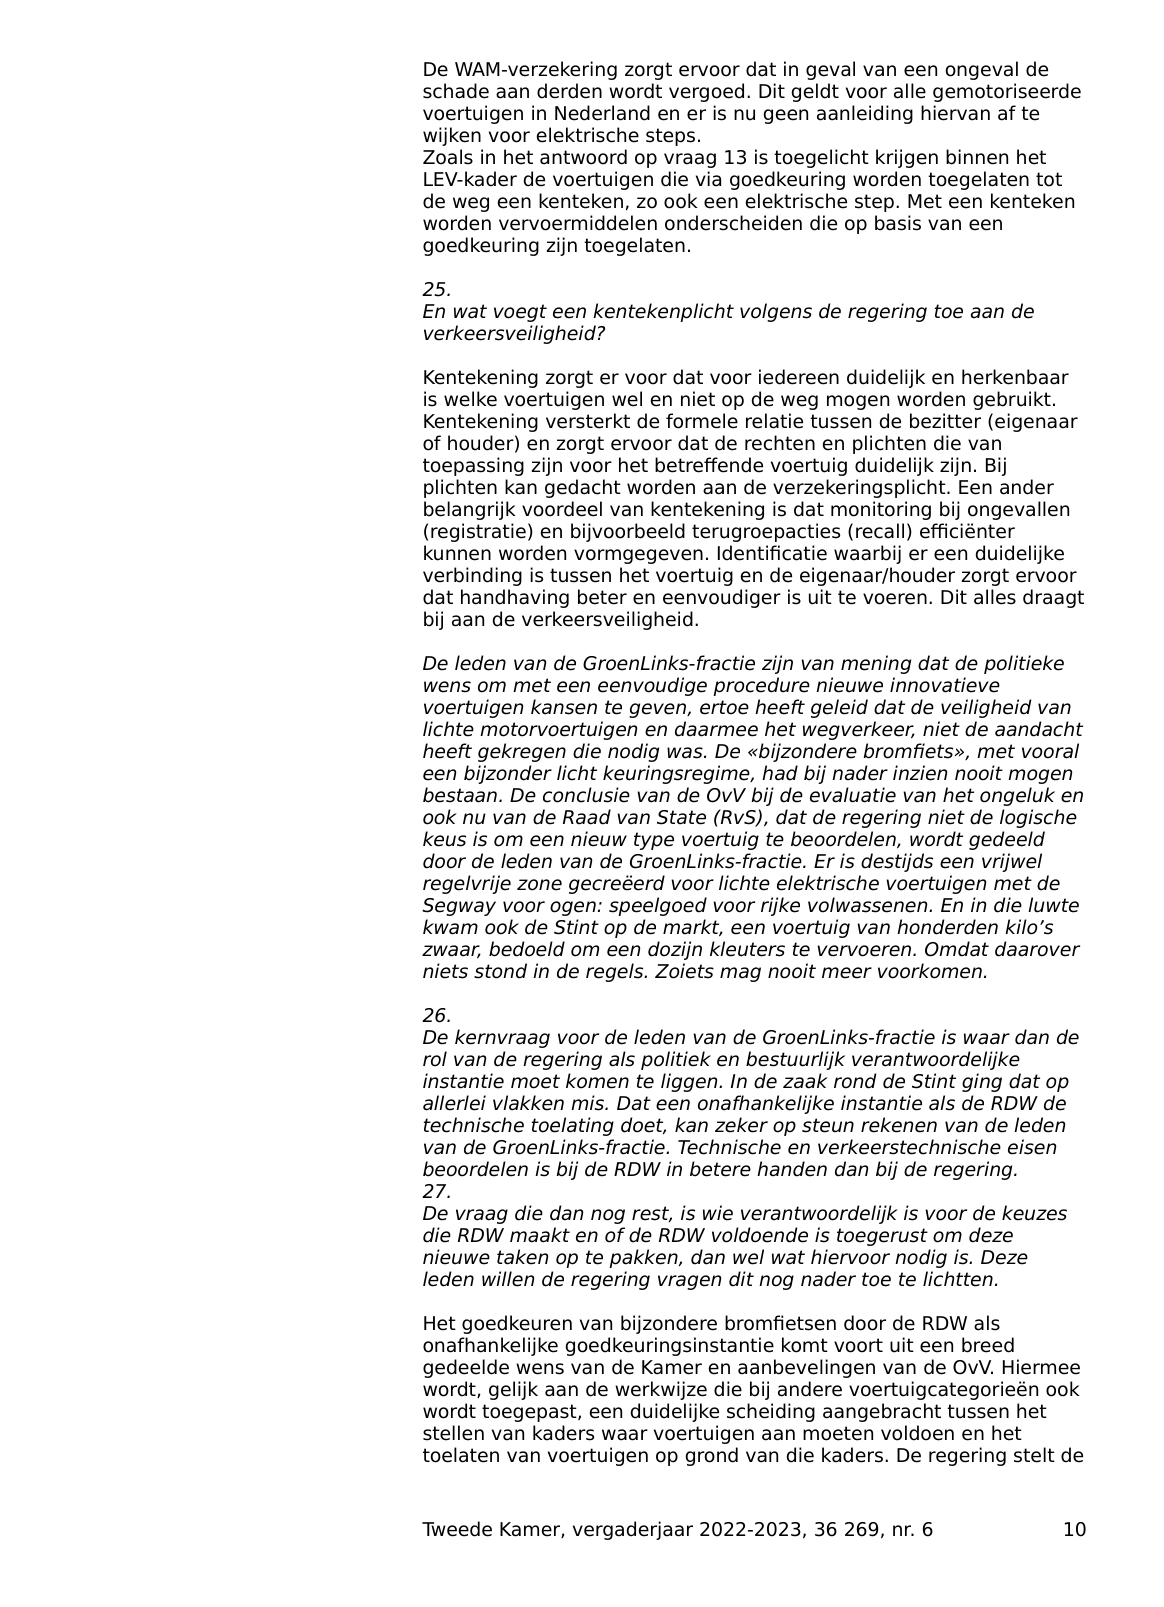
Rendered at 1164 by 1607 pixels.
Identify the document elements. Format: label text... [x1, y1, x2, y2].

text 26. [422, 1005, 1087, 1027]
text 27. [422, 1181, 1087, 1203]
text En wat voegt een kentekenplicht volgens de regering toe aan de verkeersveiligheid? [422, 301, 1087, 345]
text De kernvraag voor de leden van de GroenLinks-fractie is waar dan de rol van de regering als politiek en bestuurlijk verantwoordelijke instantie moet komen te liggen. In de zaak rond de Stint ging dat op allerlei vlakken mis. Dat een onafhankelijke instantie als de RDW de technische toelating doet, kan zeker op steun rekenen van de leden van de GroenLinks-fractie. Technische en verkeerstechnische eisen beoordelen is bij de RDW in betere handen dan bij de regering. [422, 1027, 1087, 1181]
text Zoals in het antwoord op vraag 13 is toegelicht krijgen binnen het LEV-kader de voertuigen die via goedkeuring worden toegelaten tot de weg een kenteken, zo ook een elektrische step. Met een kenteken worden vervoermiddelen onderscheiden die op basis van een goedkeuring zijn toegelaten. [422, 147, 1087, 257]
text De leden van de GroenLinks-fractie zijn van mening dat de politieke wens om met een eenvoudige procedure nieuwe innovatieve voertuigen kansen te geven, ertoe heeft geleid dat de veiligheid van lichte motorvoertuigen en daarmee het wegverkeer, niet de aandacht heeft gekregen die nodig was. De «bijzondere bromfiets», met vooral een bijzonder licht keuringsregime, had bij nader inzien nooit mogen bestaan. De conclusie van de OvV bij de evaluatie van het ongeluk en ook nu van de Raad van State (RvS), dat de regering niet de logische keus is om een nieuw type voertuig te beoordelen, wordt gedeeld door de leden van de GroenLinks-fractie. Er is destijds een vrijwel regelvrije zone gecreëerd voor lichte elektrische voertuigen met de Segway voor ogen: speelgoed voor rijke volwassenen. En in die luwte kwam ook de Stint op de markt, een voertuig van honderden kilo’s zwaar, bedoeld om een dozijn kleuters te vervoeren. Omdat daarover niets stond in de regels. Zoiets mag nooit meer voorkomen. [422, 653, 1087, 983]
text De WAM-verzekering zorgt ervoor dat in geval van een ongeval de schade aan derden wordt vergoed. Dit geldt voor alle gemotoriseerde voertuigen in Nederland en er is nu geen aanleiding hiervan af te wijken voor elektrische steps. [422, 59, 1087, 147]
text Kentekening zorgt er voor dat voor iedereen duidelijk en herkenbaar is welke voertuigen wel en niet op de weg mogen worden gebruikt. Kentekening versterkt de formele relatie tussen de bezitter (eigenaar of houder) en zorgt ervoor dat de rechten en plichten die van toepassing zijn voor het betreffende voertuig duidelijk zijn. Bij plichten kan gedacht worden aan de verzekeringsplicht. Een ander belangrijk voordeel van kentekening is dat monitoring bij ongevallen (registratie) en bijvoorbeeld terugroepacties (recall) efficiënter kunnen worden vormgegeven. Identificatie waarbij er een duidelijke verbinding is tussen het voertuig en de eigenaar/houder zorgt ervoor dat handhaving beter en eenvoudiger is uit te voeren. Dit alles draagt bij aan de verkeersveiligheid. [422, 367, 1087, 631]
text Het goedkeuren van bijzondere bromfietsen door de RDW als onafhankelijke goedkeuringsinstantie komt voort uit een breed gedeelde wens van de Kamer en aanbevelingen van de OvV. Hiermee wordt, gelijk aan de werkwijze die bij andere voertuigcategorieën ook wordt toegepast, een duidelijke scheiding aangebracht tussen het stellen van kaders waar voertuigen aan moeten voldoen en het toelaten van voertuigen op grond van die kaders. De regering stelt de [422, 1313, 1087, 1467]
text De vraag die dan nog rest, is wie verantwoordelijk is voor de keuzes die RDW maakt en of de RDW voldoende is toegerust om deze nieuwe taken op te pakken, dan wel wat hiervoor nodig is. Deze leden willen de regering vragen dit nog nader toe te lichtten. [422, 1203, 1087, 1291]
text 25. [422, 279, 1087, 301]
